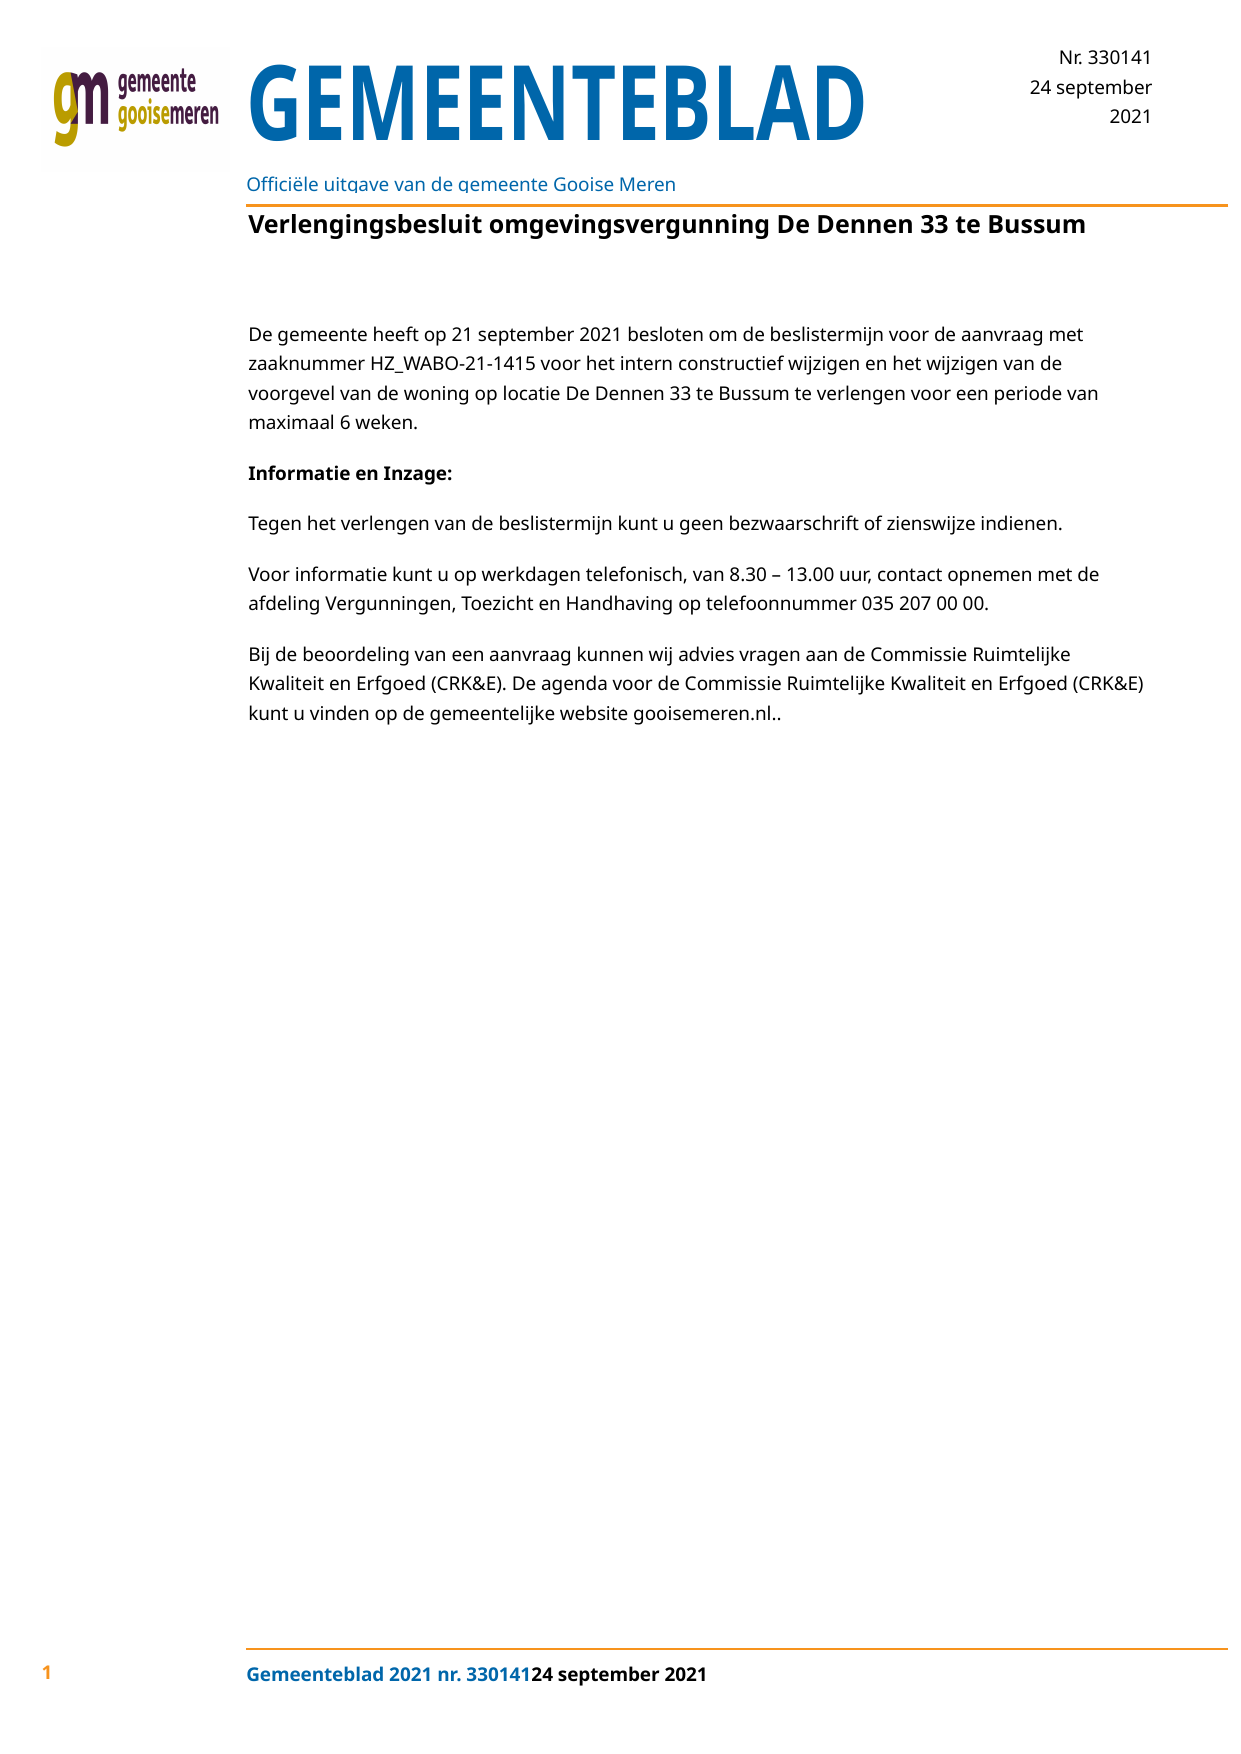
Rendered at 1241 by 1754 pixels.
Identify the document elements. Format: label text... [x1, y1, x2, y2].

text Voor informatie kunt u op werkdagen telefonisch, van 8.30 – 13.00 uur, contact opnemen met de afdeling Vergunningen, Toezicht en Handhaving op telefoonnummer 035 207 00 00. [248, 561, 1152, 616]
text De gemeente heeft op 21 september 2021 besloten om de beslistermijn voor de aanvraag met zaaknummer HZ_WABO-21-1415 voor het intern constructief wijzigen en het wijzigen van de voorgevel van de woning op locatie De Dennen 33 te Bussum te verlengen voor een periode van maximaal 6 weken. [248, 321, 1152, 435]
text Verlengingsbesluit omgevingsvergunning De Dennen 33 te Bussum [248, 207, 1152, 241]
picture [41, 47, 231, 172]
text Informatie en Inzage: [248, 460, 1152, 486]
text Tegen het verlengen van de beslistermijn kunt u geen bezwaarschrift of zienswijze indienen. [248, 510, 1152, 536]
text Bij de beoordeling van een aanvraag kunnen wij advies vragen aan de Commissie Ruimtelijke Kwaliteit en Erfgoed (CRK&E). De agenda voor de Commissie Ruimtelijke Kwaliteit en Erfgoed (CRK&E) kunt u vinden op de gemeentelijke website gooisemeren.nl.. [248, 641, 1152, 726]
